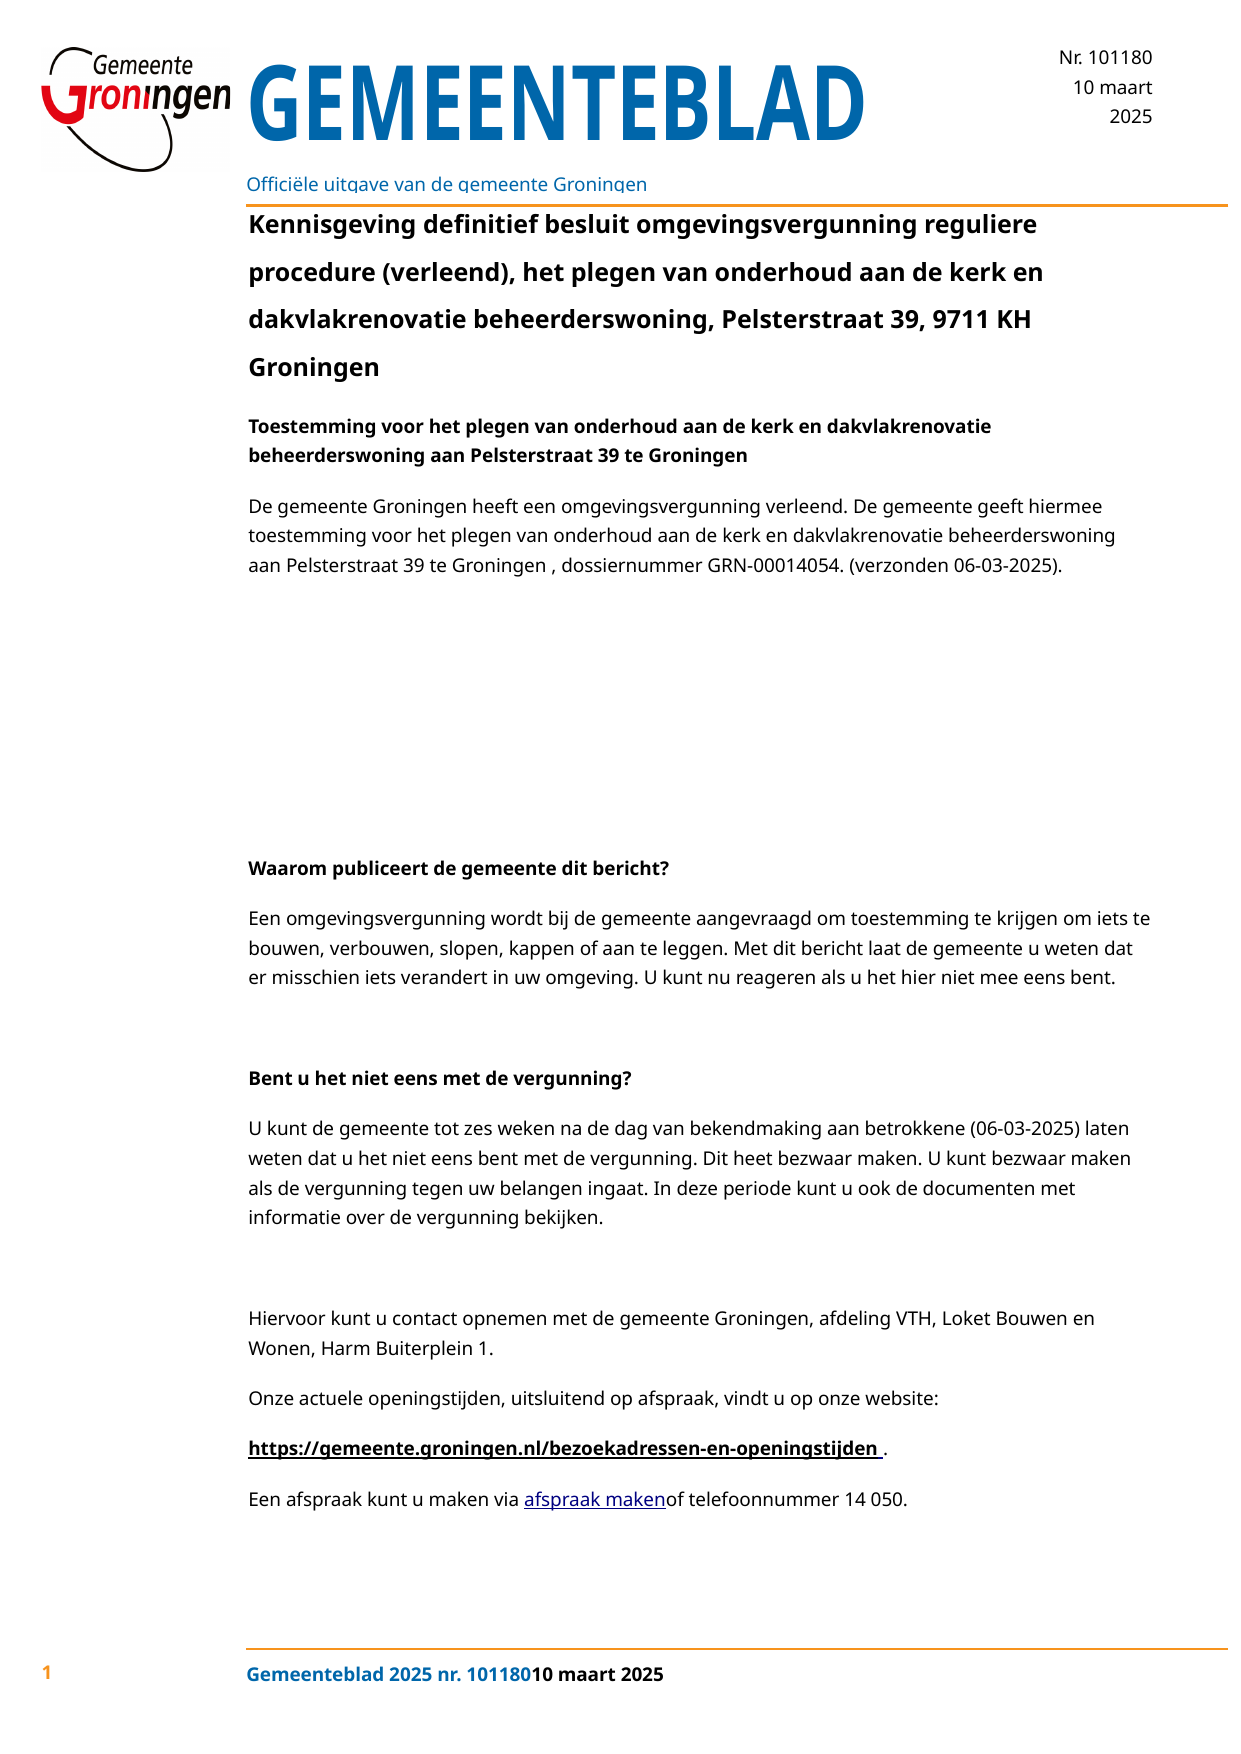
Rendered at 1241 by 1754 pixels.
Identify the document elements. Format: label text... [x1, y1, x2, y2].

text Waarom publiceert de gemeente dit bericht? [248, 855, 1152, 881]
picture [41, 47, 231, 172]
text Hiervoor kunt u contact opnemen met de gemeente Groningen, afdeling VTH, Loket Bouwen en Wonen, Harm Buiterplein 1. [248, 1305, 1152, 1361]
text Onze actuele openingstijden, uitsluitend op afspraak, vindt u op onze website: [248, 1385, 1152, 1411]
text Een afspraak kunt u maken via afspraak makenof telefoonnummer 14 050. [248, 1486, 1152, 1512]
text Bent u het niet eens met de vergunning? [248, 1065, 1152, 1091]
text https://gemeente.groningen.nl/bezoekadressen-en-openingstijden . [248, 1436, 1152, 1461]
text U kunt de gemeente tot zes weken na de dag van bekendmaking aan betrokkene (06-03-2025) laten weten dat u het niet eens bent met de vergunning. Dit heet bezwaar maken. U kunt bezwaar maken als de vergunning tegen uw belangen ingaat. In deze periode kunt u ook de documenten met informatie over de vergunning bekijken. [248, 1116, 1152, 1230]
text Toestemming voor het plegen van onderhoud aan de kerk en dakvlakrenovatie beheerderswoning aan Pelsterstraat 39 te Groningen [248, 413, 1152, 468]
text Kennisgeving definitief besluit omgevingsvergunning reguliere procedure (verleend), het plegen van onderhoud aan de kerk en dakvlakrenovatie beheerderswoning, Pelsterstraat 39, 9711 KH Groningen [248, 207, 1152, 384]
text De gemeente Groningen heeft een omgevingsvergunning verleend. De gemeente geeft hiermee toestemming voor het plegen van onderhoud aan de kerk en dakvlakrenovatie beheerderswoning aan Pelsterstraat 39 te Groningen , dossiernummer GRN-00014054. (verzonden 06-03-2025). [248, 493, 1152, 578]
text Een omgevingsvergunning wordt bij de gemeente aangevraagd om toestemming te krijgen om iets te bouwen, verbouwen, slopen, kappen of aan te leggen. Met dit bericht laat de gemeente u weten dat er misschien iets verandert in uw omgeving. U kunt nu reageren als u het hier niet mee eens bent. [248, 905, 1152, 990]
